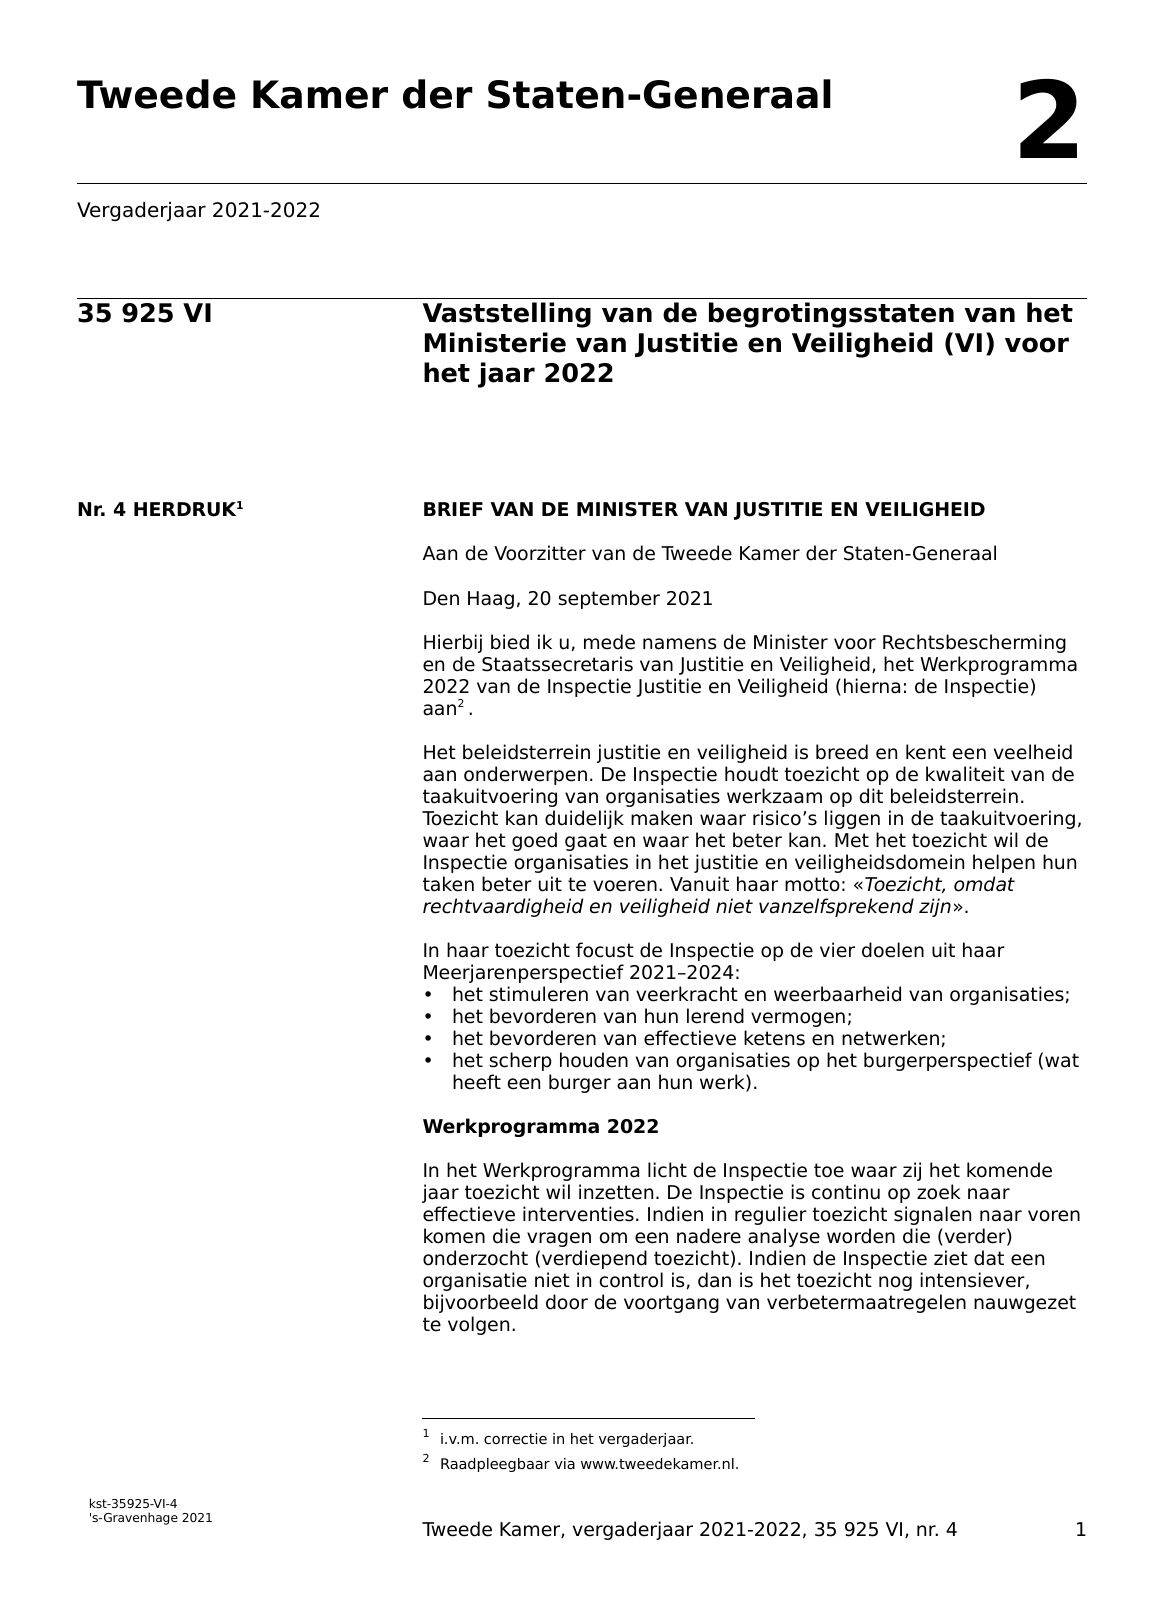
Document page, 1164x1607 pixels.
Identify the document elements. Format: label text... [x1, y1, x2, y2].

text Den Haag, 20 september 2021 [422, 587, 1087, 609]
text kst-35925-VI-4 [88, 1497, 323, 1511]
table_header Tweede Kamer der Staten-Generaal [77, 59, 886, 183]
text Raadpleegbaar via www.tweedekamer.nl. [422, 1452, 1087, 1474]
subtitle Werkprogramma 2022 [422, 1116, 1087, 1138]
text In haar toezicht focust de Inspectie op de vier doelen uit haar Meerjarenperspectief 2021–2024: [422, 940, 1087, 984]
table_cell Vergaderjaar 2021-2022 [77, 184, 1087, 298]
text In het Werkprogramma licht de Inspectie toe waar zij het komende jaar toezicht wil inzetten. De Inspectie is continu op zoek naar effectieve interventies. Indien in regulier toezicht signalen naar voren komen die vragen om een nadere analyse worden die (verder) onderzocht (verdiepend toezicht). Indien de Inspectie ziet dat een organisatie niet in control is, dan is het toezicht nog intensiever, bijvoorbeeld door de voortgang van verbetermaatregelen nauwgezet te volgen. [422, 1160, 1087, 1336]
text i.v.m. correctie in het vergaderjaar. [422, 1427, 1087, 1449]
subtitle 35 925 VI Vaststelling van de begrotingsstaten van het Ministerie van Justitie en Veiligheid (VI) voor het jaar 2022 [77, 299, 1087, 388]
subtitle Nr. 4 HERDRUK BRIEF VAN DE MINISTER VAN JUSTITIE EN VEILIGHEID [77, 499, 1087, 521]
text • het scherp houden van organisaties op het burgerperspectief (wat heeft een burger aan hun werk). [422, 1049, 1087, 1093]
table_header 2 [886, 59, 1087, 183]
text Aan de Voorzitter van de Tweede Kamer der Staten-Generaal [422, 543, 1087, 565]
text Hierbij bied ik u, mede namens de Minister voor Rechtsbescherming en de Staatssecretaris van Justitie en Veiligheid, het Werkprogramma 2022 van de Inspectie Justitie en Veiligheid (hierna: de Inspectie) aan. [422, 632, 1087, 719]
text • het bevorderen van hun lerend vermogen; [422, 1006, 1087, 1028]
text 's-Gravenhage 2021 [88, 1511, 323, 1525]
text • het bevorderen van effectieve ketens en netwerken; [422, 1028, 1087, 1049]
text Het beleidsterrein justitie en veiligheid is breed en kent een veelheid aan onderwerpen. De Inspectie houdt toezicht op de kwaliteit van de taakuitvoering van organisaties werkzaam op dit beleidsterrein. Toezicht kan duidelijk maken waar risico’s liggen in de taakuitvoering, waar het goed gaat en waar het beter kan. Met het toezicht wil de Inspectie organisaties in het justitie en veiligheidsdomein helpen hun taken beter uit te voeren. Vanuit haar motto: «Toezicht, omdat rechtvaardigheid en veiligheid niet vanzelfsprekend zijn». [422, 742, 1087, 917]
text • het stimuleren van veerkracht en weerbaarheid van organisaties; [422, 984, 1087, 1006]
